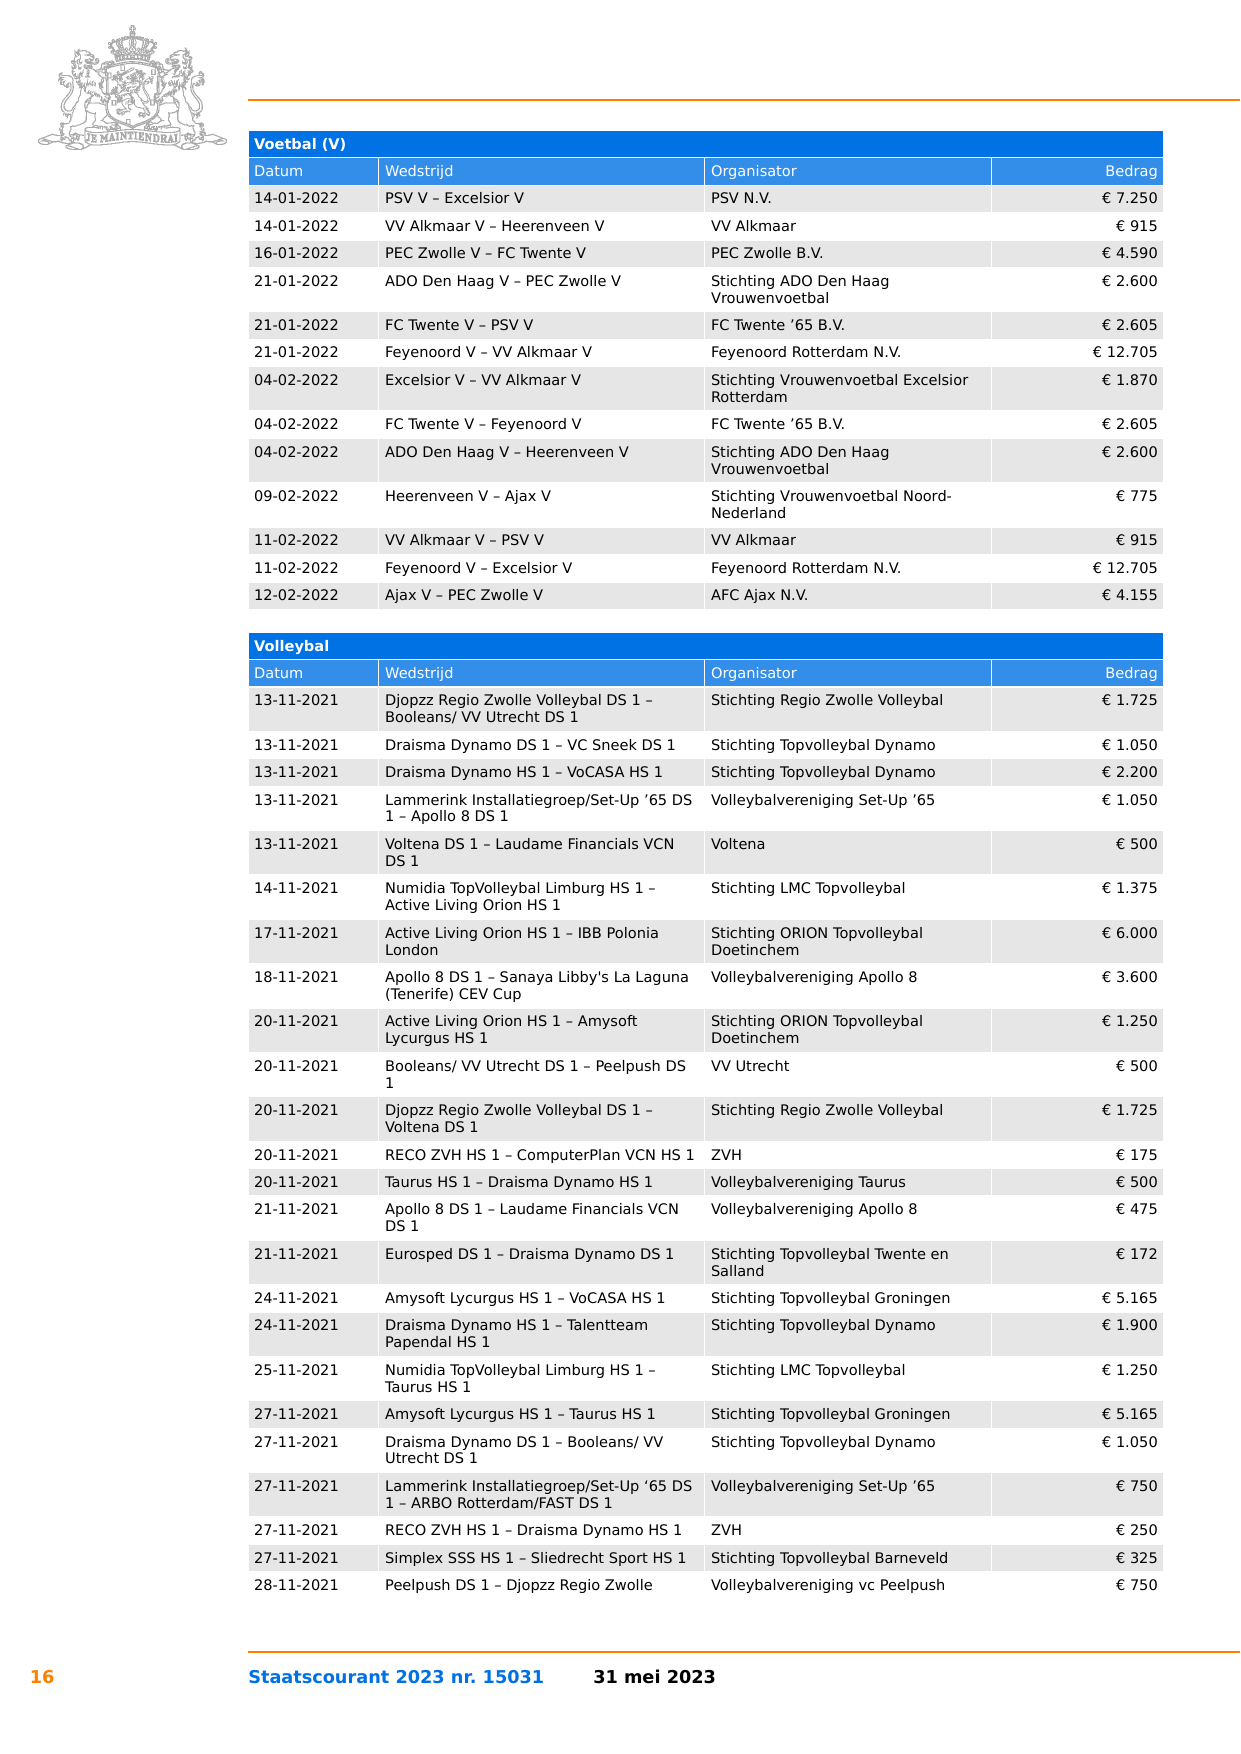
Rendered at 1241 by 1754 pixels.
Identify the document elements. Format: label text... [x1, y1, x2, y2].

table_cell € 6.000 [992, 920, 1163, 963]
table_cell Active Living Orion HS 1 – Amysoft Lycurgus HS 1 [379, 1009, 704, 1052]
table_cell Lammerink Installatiegroep/Set-Up ‘65 DS 1 – ARBO Rotterdam/FAST DS 1 [379, 1473, 704, 1516]
table_cell Wedstrijd [379, 158, 704, 185]
table_cell 12-02-2022 [249, 583, 378, 609]
table_cell Eurosped DS 1 – Draisma Dynamo DS 1 [379, 1241, 704, 1284]
table_cell 04-02-2022 [249, 411, 378, 438]
table_cell Draisma Dynamo HS 1 – VoCASA HS 1 [379, 759, 704, 786]
table_cell ZVH [705, 1518, 991, 1544]
table_cell 27-11-2021 [249, 1473, 378, 1516]
table_cell Stichting Regio Zwolle Volleybal [705, 1097, 991, 1141]
table_cell € 5.165 [992, 1285, 1163, 1312]
table_cell Numidia TopVolleybal Limburg HS 1 – Active Living Orion HS 1 [379, 875, 704, 919]
table_cell 18-11-2021 [249, 964, 378, 1007]
table_cell € 1.050 [992, 787, 1163, 830]
table_cell € 2.605 [992, 411, 1163, 438]
table_cell 04-02-2022 [249, 439, 378, 482]
table_cell 21-11-2021 [249, 1241, 378, 1284]
table_cell € 750 [992, 1473, 1163, 1516]
table_cell 27-11-2021 [249, 1429, 378, 1472]
table_cell € 1.870 [992, 367, 1163, 410]
table_cell PSV V – Excelsior V [379, 186, 704, 212]
table_cell Draisma Dynamo DS 1 – VC Sneek DS 1 [379, 732, 704, 758]
table_header Volleybal [249, 633, 1163, 659]
table_cell 11-02-2022 [249, 555, 378, 581]
table_header Voetbal (V) [249, 131, 1163, 157]
table_cell Feyenoord Rotterdam N.V. [705, 555, 991, 581]
table_cell Stichting Topvolleybal Dynamo [705, 1429, 991, 1472]
table_cell Draisma Dynamo DS 1 – Booleans/ VV Utrecht DS 1 [379, 1429, 704, 1472]
table_cell VV Alkmaar [705, 528, 991, 554]
table_cell AFC Ajax N.V. [705, 583, 991, 609]
table_cell Active Living Orion HS 1 – IBB Polonia London [379, 920, 704, 963]
table_cell Stichting Vrouwenvoetbal Noord-Nederland [705, 483, 991, 527]
table_cell Feyenoord Rotterdam N.V. [705, 340, 991, 366]
table_cell € 4.590 [992, 241, 1163, 267]
table_cell Datum [249, 660, 378, 686]
table_cell Stichting Topvolleybal Dynamo [705, 759, 991, 786]
table_cell 13-11-2021 [249, 831, 378, 874]
table_cell FC Twente V – Feyenoord V [379, 411, 704, 438]
table_cell 04-02-2022 [249, 367, 378, 410]
table_cell 21-01-2022 [249, 340, 378, 366]
table_cell 20-11-2021 [249, 1053, 378, 1096]
table_cell Numidia TopVolleybal Limburg HS 1 – Taurus HS 1 [379, 1357, 704, 1400]
table_cell € 3.600 [992, 964, 1163, 1007]
table_cell Wedstrijd [379, 660, 704, 686]
table_cell € 1.900 [992, 1313, 1163, 1356]
table_cell 20-11-2021 [249, 1142, 378, 1168]
table_cell Stichting ADO Den Haag Vrouwenvoetbal [705, 268, 991, 311]
table_cell Stichting Vrouwenvoetbal Excelsior Rotterdam [705, 367, 991, 410]
table_cell VV Alkmaar V – PSV V [379, 528, 704, 554]
table_cell € 2.600 [992, 268, 1163, 311]
table_cell € 2.200 [992, 759, 1163, 786]
table_cell € 12.705 [992, 340, 1163, 366]
table_cell € 2.600 [992, 439, 1163, 482]
table_cell € 250 [992, 1518, 1163, 1544]
table_cell Peelpush DS 1 – Djopzz Regio Zwolle [379, 1572, 704, 1599]
picture [38, 25, 227, 150]
table_cell € 1.050 [992, 1429, 1163, 1472]
table_cell € 1.725 [992, 1097, 1163, 1141]
table_cell Bedrag [992, 660, 1163, 686]
table_cell € 1.375 [992, 875, 1163, 919]
table_cell Amysoft Lycurgus HS 1 – VoCASA HS 1 [379, 1285, 704, 1312]
table_cell 13-11-2021 [249, 759, 378, 786]
table_cell Apollo 8 DS 1 – Laudame Financials VCN DS 1 [379, 1196, 704, 1240]
table_cell Heerenveen V – Ajax V [379, 483, 704, 527]
table_cell 13-11-2021 [249, 688, 378, 731]
table_cell Stichting Topvolleybal Dynamo [705, 732, 991, 758]
table_cell € 915 [992, 528, 1163, 554]
table_cell 20-11-2021 [249, 1169, 378, 1195]
table_cell Stichting ADO Den Haag Vrouwenvoetbal [705, 439, 991, 482]
table_cell € 1.725 [992, 688, 1163, 731]
table_cell € 475 [992, 1196, 1163, 1240]
table_cell Voltena [705, 831, 991, 874]
table_cell € 12.705 [992, 555, 1163, 581]
table_cell € 750 [992, 1572, 1163, 1599]
table_cell Volleybalvereniging Apollo 8 [705, 964, 991, 1007]
table_cell 25-11-2021 [249, 1357, 378, 1400]
table_cell € 1.050 [992, 732, 1163, 758]
table_cell Stichting Topvolleybal Barneveld [705, 1545, 991, 1571]
table_cell 17-11-2021 [249, 920, 378, 963]
table_cell Booleans/ VV Utrecht DS 1 – Peelpush DS 1 [379, 1053, 704, 1096]
table_cell VV Utrecht [705, 1053, 991, 1096]
table_cell Bedrag [992, 158, 1163, 185]
table_cell Amysoft Lycurgus HS 1 – Taurus HS 1 [379, 1401, 704, 1428]
table_cell Taurus HS 1 – Draisma Dynamo HS 1 [379, 1169, 704, 1195]
table_cell Draisma Dynamo HS 1 – Talentteam Papendal HS 1 [379, 1313, 704, 1356]
table_cell 20-11-2021 [249, 1009, 378, 1052]
table_cell 21-01-2022 [249, 312, 378, 339]
table_cell 14-01-2022 [249, 213, 378, 239]
table_cell Ajax V – PEC Zwolle V [379, 583, 704, 609]
table_cell Organisator [705, 660, 991, 686]
table_cell Stichting LMC Topvolleybal [705, 875, 991, 919]
table_cell Stichting Topvolleybal Groningen [705, 1401, 991, 1428]
table_cell Stichting Topvolleybal Twente en Salland [705, 1241, 991, 1284]
table_cell € 172 [992, 1241, 1163, 1284]
table_cell Stichting ORION Topvolleybal Doetinchem [705, 920, 991, 963]
table_cell Volleybalvereniging Set-Up ’65 [705, 1473, 991, 1516]
table_cell Djopzz Regio Zwolle Volleybal DS 1 – Booleans/ VV Utrecht DS 1 [379, 688, 704, 731]
table_cell 21-11-2021 [249, 1196, 378, 1240]
table_cell € 500 [992, 831, 1163, 874]
table_cell 20-11-2021 [249, 1097, 378, 1141]
table_cell Stichting ORION Topvolleybal Doetinchem [705, 1009, 991, 1052]
table_cell Datum [249, 158, 378, 185]
table_cell Excelsior V – VV Alkmaar V [379, 367, 704, 410]
table_cell € 500 [992, 1169, 1163, 1195]
table_cell Feyenoord V – Excelsior V [379, 555, 704, 581]
table_cell € 175 [992, 1142, 1163, 1168]
table_cell € 2.605 [992, 312, 1163, 339]
table_cell 27-11-2021 [249, 1545, 378, 1571]
table_cell € 915 [992, 213, 1163, 239]
table_cell € 1.250 [992, 1009, 1163, 1052]
table_cell VV Alkmaar V – Heerenveen V [379, 213, 704, 239]
table_cell 09-02-2022 [249, 483, 378, 527]
table_cell € 325 [992, 1545, 1163, 1571]
table_cell Stichting Topvolleybal Dynamo [705, 1313, 991, 1356]
table_cell Stichting Topvolleybal Groningen [705, 1285, 991, 1312]
table_cell € 1.250 [992, 1357, 1163, 1400]
table_cell ADO Den Haag V – Heerenveen V [379, 439, 704, 482]
table_cell 14-01-2022 [249, 186, 378, 212]
table_cell PEC Zwolle V – FC Twente V [379, 241, 704, 267]
table_cell 13-11-2021 [249, 732, 378, 758]
table_cell € 4.155 [992, 583, 1163, 609]
table_cell Apollo 8 DS 1 – Sanaya Libby's La Laguna (Tenerife) CEV Cup [379, 964, 704, 1007]
table_cell 27-11-2021 [249, 1518, 378, 1544]
table_cell FC Twente V – PSV V [379, 312, 704, 339]
table_cell Voltena DS 1 – Laudame Financials VCN DS 1 [379, 831, 704, 874]
table_cell FC Twente ’65 B.V. [705, 312, 991, 339]
table_cell 14-11-2021 [249, 875, 378, 919]
table_cell € 7.250 [992, 186, 1163, 212]
table_cell 21-01-2022 [249, 268, 378, 311]
table_cell 16-01-2022 [249, 241, 378, 267]
table_cell FC Twente ’65 B.V. [705, 411, 991, 438]
table_cell VV Alkmaar [705, 213, 991, 239]
table_cell Volleybalvereniging Apollo 8 [705, 1196, 991, 1240]
table_cell Organisator [705, 158, 991, 185]
table_cell € 5.165 [992, 1401, 1163, 1428]
table_cell € 775 [992, 483, 1163, 527]
table_cell PSV N.V. [705, 186, 991, 212]
table_cell RECO ZVH HS 1 – Draisma Dynamo HS 1 [379, 1518, 704, 1544]
table_cell € 500 [992, 1053, 1163, 1096]
table_cell Lammerink Installatiegroep/Set-Up ’65 DS 1 – Apollo 8 DS 1 [379, 787, 704, 830]
table_cell RECO ZVH HS 1 – ComputerPlan VCN HS 1 [379, 1142, 704, 1168]
table_cell 11-02-2022 [249, 528, 378, 554]
table_cell 24-11-2021 [249, 1313, 378, 1356]
table_cell 27-11-2021 [249, 1401, 378, 1428]
table_cell Volleybalvereniging Set-Up ’65 [705, 787, 991, 830]
table_cell ADO Den Haag V – PEC Zwolle V [379, 268, 704, 311]
table_cell 28-11-2021 [249, 1572, 378, 1599]
table_cell Djopzz Regio Zwolle Volleybal DS 1 – Voltena DS 1 [379, 1097, 704, 1141]
table_cell Stichting Regio Zwolle Volleybal [705, 688, 991, 731]
table_cell ZVH [705, 1142, 991, 1168]
table_cell 24-11-2021 [249, 1285, 378, 1312]
table_cell Stichting LMC Topvolleybal [705, 1357, 991, 1400]
table_cell Simplex SSS HS 1 – Sliedrecht Sport HS 1 [379, 1545, 704, 1571]
table_cell Feyenoord V – VV Alkmaar V [379, 340, 704, 366]
table_cell 13-11-2021 [249, 787, 378, 830]
table_cell PEC Zwolle B.V. [705, 241, 991, 267]
table_cell Volleybalvereniging Taurus [705, 1169, 991, 1195]
table_cell Volleybalvereniging vc Peelpush [705, 1572, 991, 1599]
